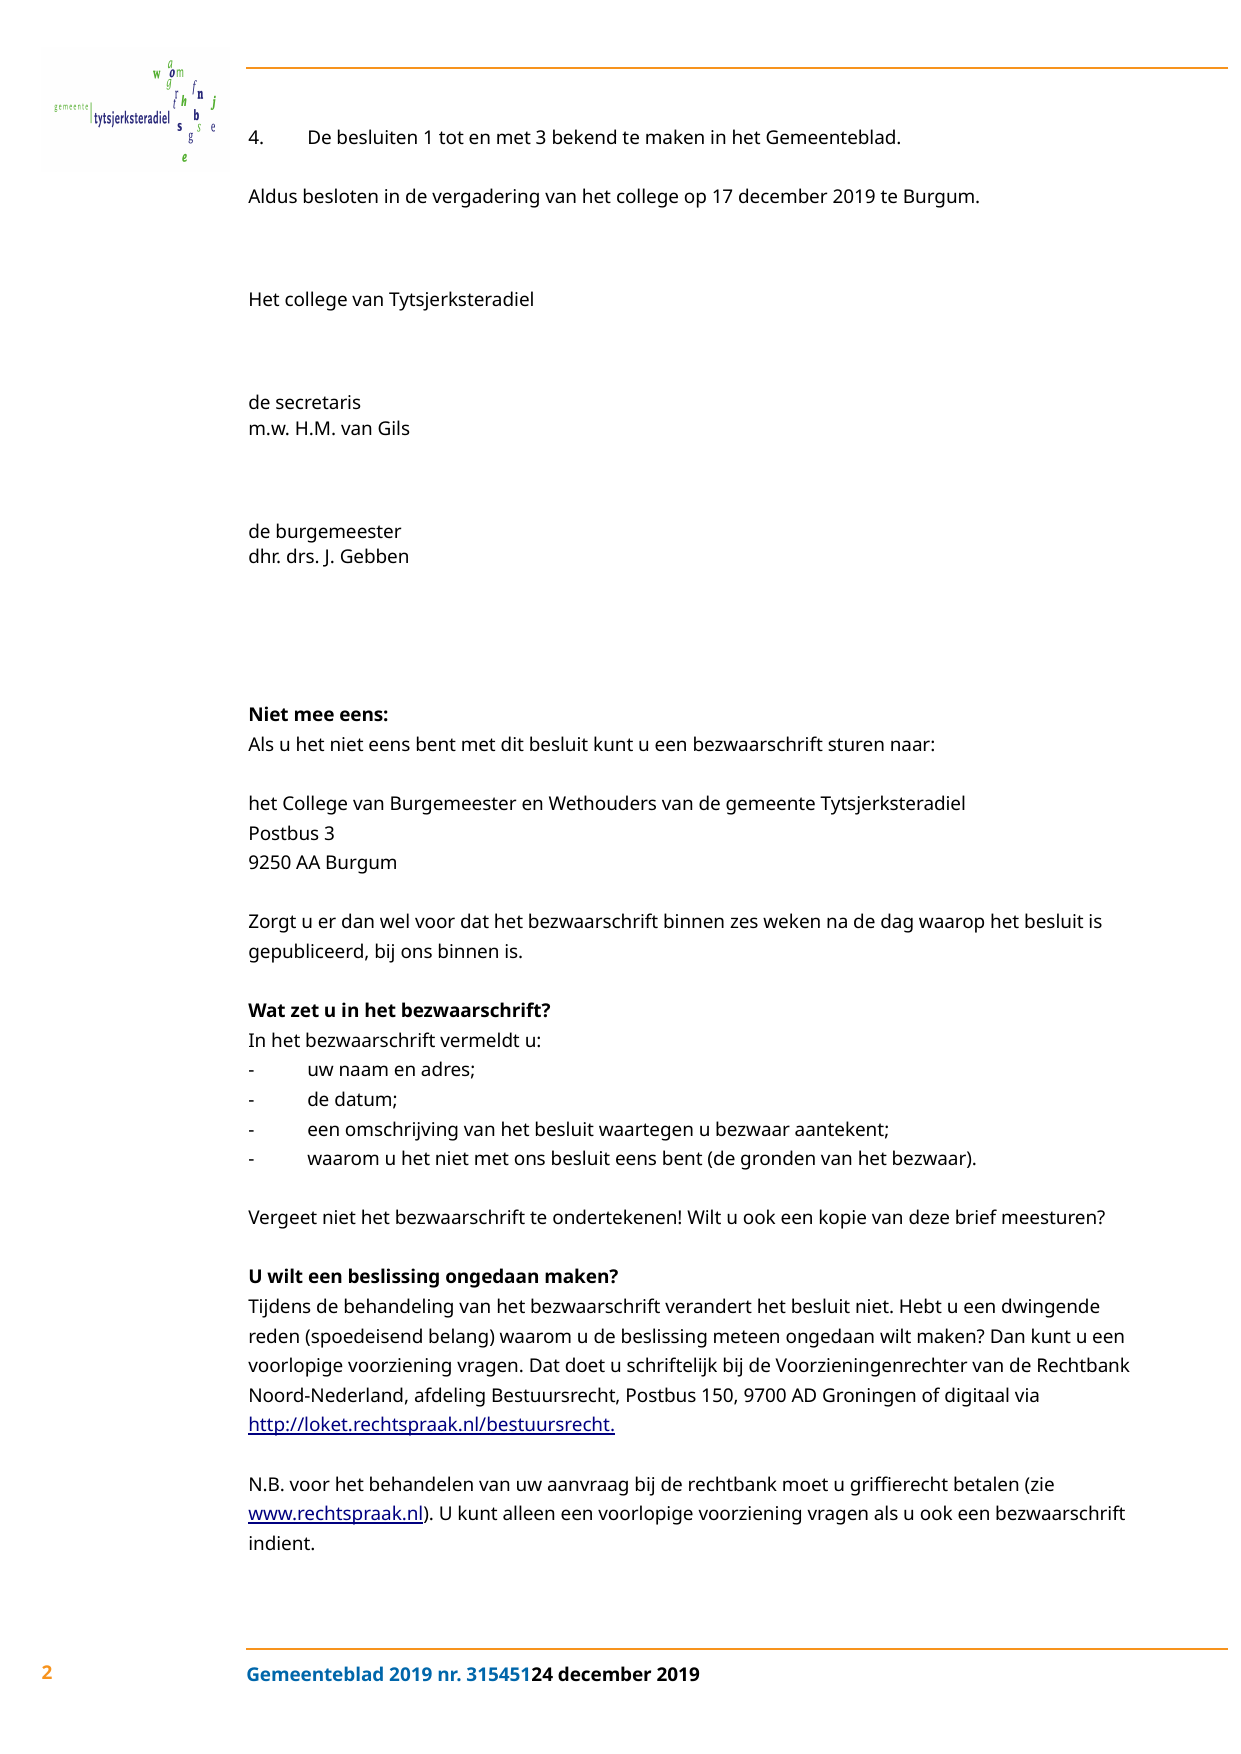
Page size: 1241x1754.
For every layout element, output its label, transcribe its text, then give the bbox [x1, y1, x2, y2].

text In het bezwaarschrift vermeldt u: [248, 1027, 1152, 1053]
text Wat zet u in het bezwaarschrift? [248, 997, 1152, 1023]
text Postbus 3 [248, 820, 1152, 846]
list waarom u het niet met ons besluit eens bent (de gronden van het bezwaar). [248, 1145, 1152, 1171]
list uw naam en adres; [248, 1057, 1152, 1082]
text Aldus besloten in de vergadering van het college op 17 december 2019 te Burgum. [248, 183, 1152, 209]
list een omschrijving van het besluit waartegen u bezwaar aantekent; [248, 1116, 1152, 1141]
text het College van Burgemeester en Wethouders van de gemeente Tytsjerksteradiel [248, 790, 1152, 816]
text m.w. H.M. van Gils [248, 415, 1152, 441]
text Het college van Tytsjerksteradiel [248, 286, 1152, 312]
text 9250 AA Burgum [248, 849, 1152, 875]
text Vergeet niet het bezwaarschrift te ondertekenen! Wilt u ook een kopie van deze brief meesturen? [248, 1204, 1152, 1230]
text dhr. drs. J. Gebben [248, 544, 1152, 569]
text Tijdens de behandeling van het bezwaarschrift verandert het besluit niet. Hebt u een dwingende reden (spoedeisend belang) waarom u de beslissing meteen ongedaan wilt maken? Dan kunt u een voorlopige voorziening vragen. Dat doet u schriftelijk bij de Voorzieningenrechter van de Rechtbank Noord-Nederland, afdeling Bestuursrecht, Postbus 150, 9700 AD Groningen of digitaal via http://loket.rechtspraak.nl/bestuursrecht. [248, 1293, 1152, 1437]
picture [41, 47, 231, 172]
text Als u het niet eens bent met dit besluit kunt u een bezwaarschrift sturen naar: [248, 731, 1152, 757]
list de datum; [248, 1086, 1152, 1112]
text Niet mee eens: [248, 702, 1152, 727]
text N.B. voor het behandelen van uw aanvraag bij de rechtbank moet u griffierecht betalen (zie www.rechtspraak.nl). U kunt alleen een voorlopige voorziening vragen als u ook een bezwaarschrift indient. [248, 1471, 1152, 1556]
text Zorgt u er dan wel voor dat het bezwaarschrift binnen zes weken na de dag waarop het besluit is gepubliceerd, bij ons binnen is. [248, 909, 1152, 964]
text de burgemeester [248, 518, 1152, 544]
text de secretaris [248, 389, 1152, 415]
text U wilt een beslissing ongedaan maken? [248, 1264, 1152, 1289]
list De besluiten 1 tot en met 3 bekend te maken in het Gemeenteblad. [248, 124, 1152, 150]
